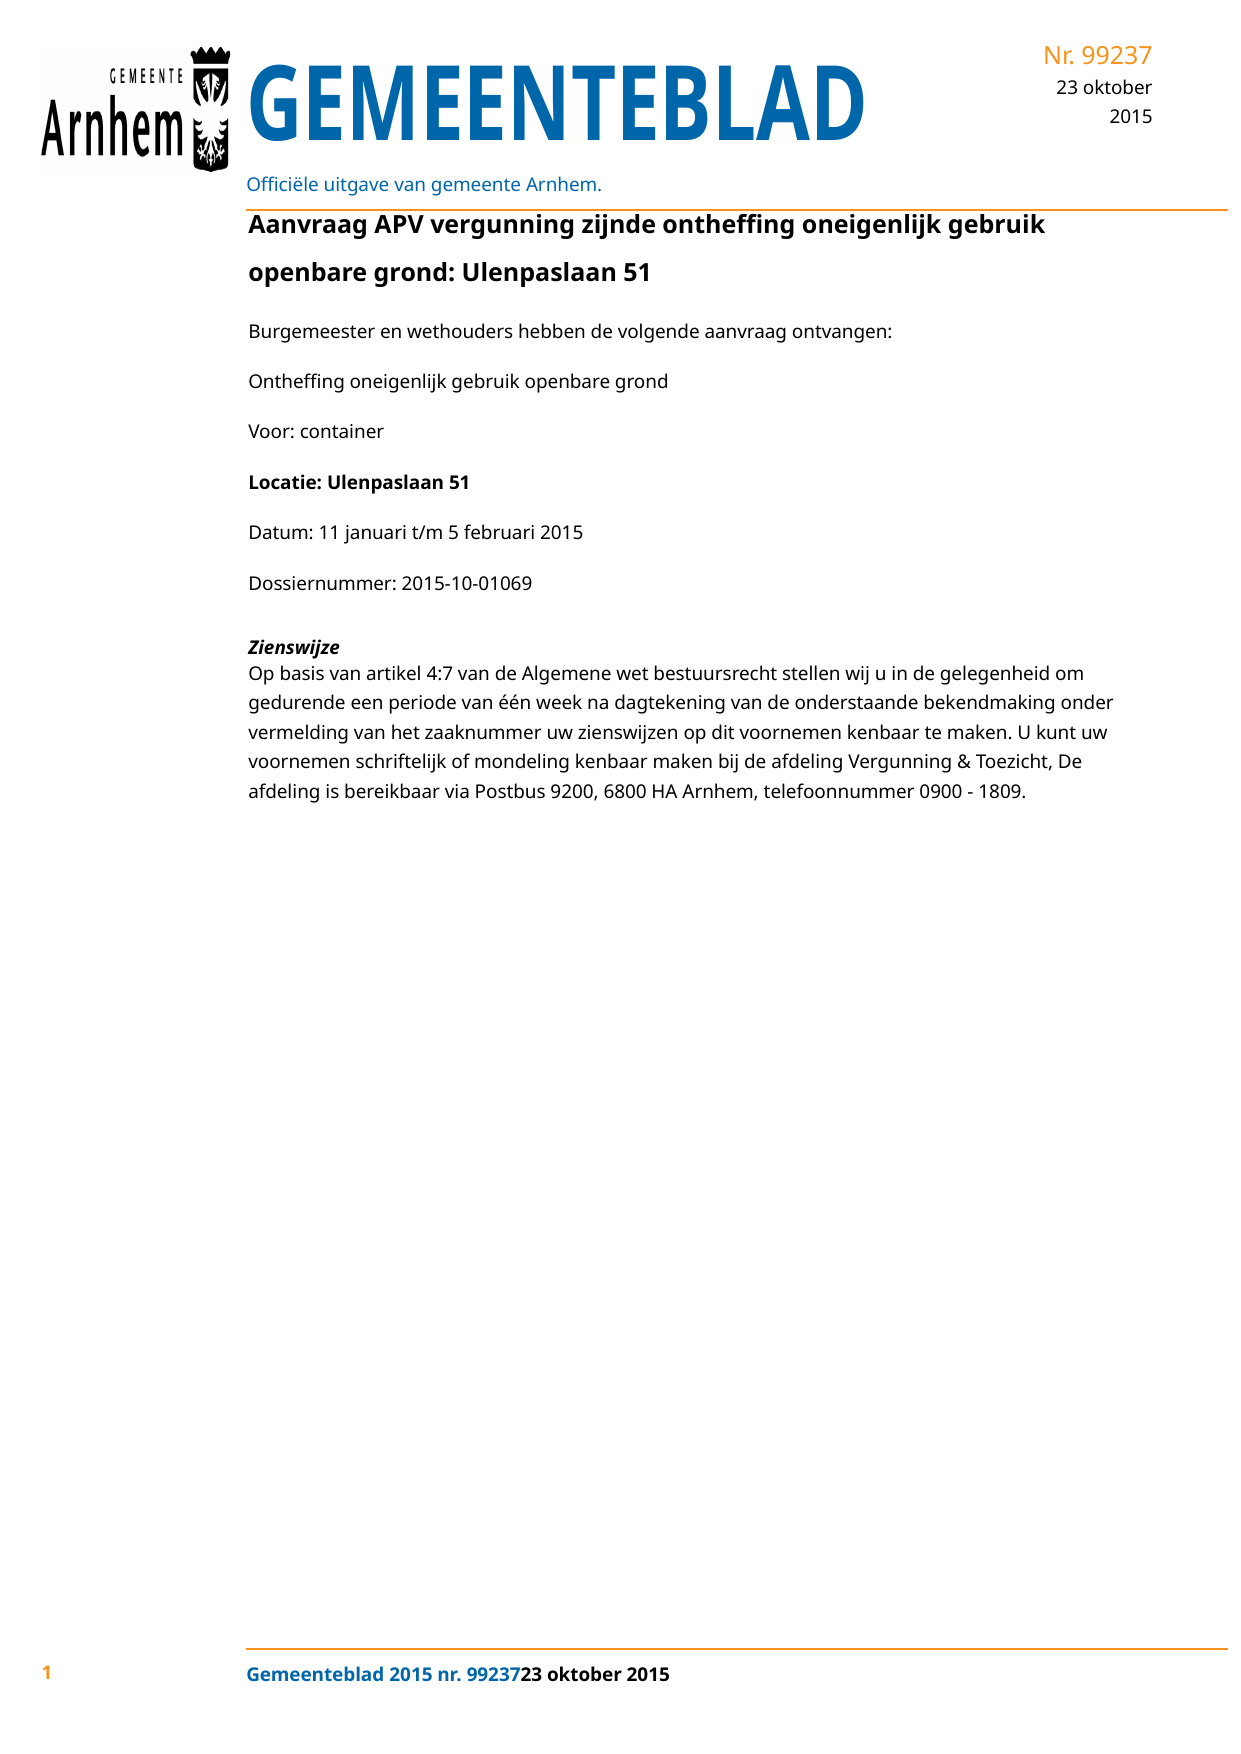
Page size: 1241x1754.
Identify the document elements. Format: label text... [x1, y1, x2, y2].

text Dossiernummer: 2015-10-01069 [248, 570, 1152, 596]
picture [41, 47, 231, 172]
text Voor: container [248, 419, 1152, 444]
text Aanvraag APV vergunning zijnde ontheffing oneigenlijk gebruik openbare grond: Ulenpaslaan 51 [248, 211, 1152, 288]
text Datum: 11 januari t/m 5 februari 2015 [248, 519, 1152, 545]
text Burgemeester en wethouders hebben de volgende aanvraag ontvangen: [248, 318, 1152, 344]
text Zienswijze [248, 634, 1152, 660]
text Ontheffing oneigenlijk gebruik openbare grond [248, 368, 1152, 394]
text Op basis van artikel 4:7 van de Algemene wet bestuursrecht stellen wij u in de gelegenheid om gedurende een periode van één week na dagtekening van de onderstaande bekendmaking onder vermelding van het zaaknummer uw zienswijzen op dit voornemen kenbaar te maken. U kunt uw voornemen schriftelijk of mondeling kenbaar maken bij de afdeling Vergunning & Toezicht, De afdeling is bereikbaar via Postbus 9200, 6800 HA Arnhem, telefoonnummer 0900 - 1809. [248, 660, 1152, 804]
text Locatie: Ulenpaslaan 51 [248, 469, 1152, 495]
